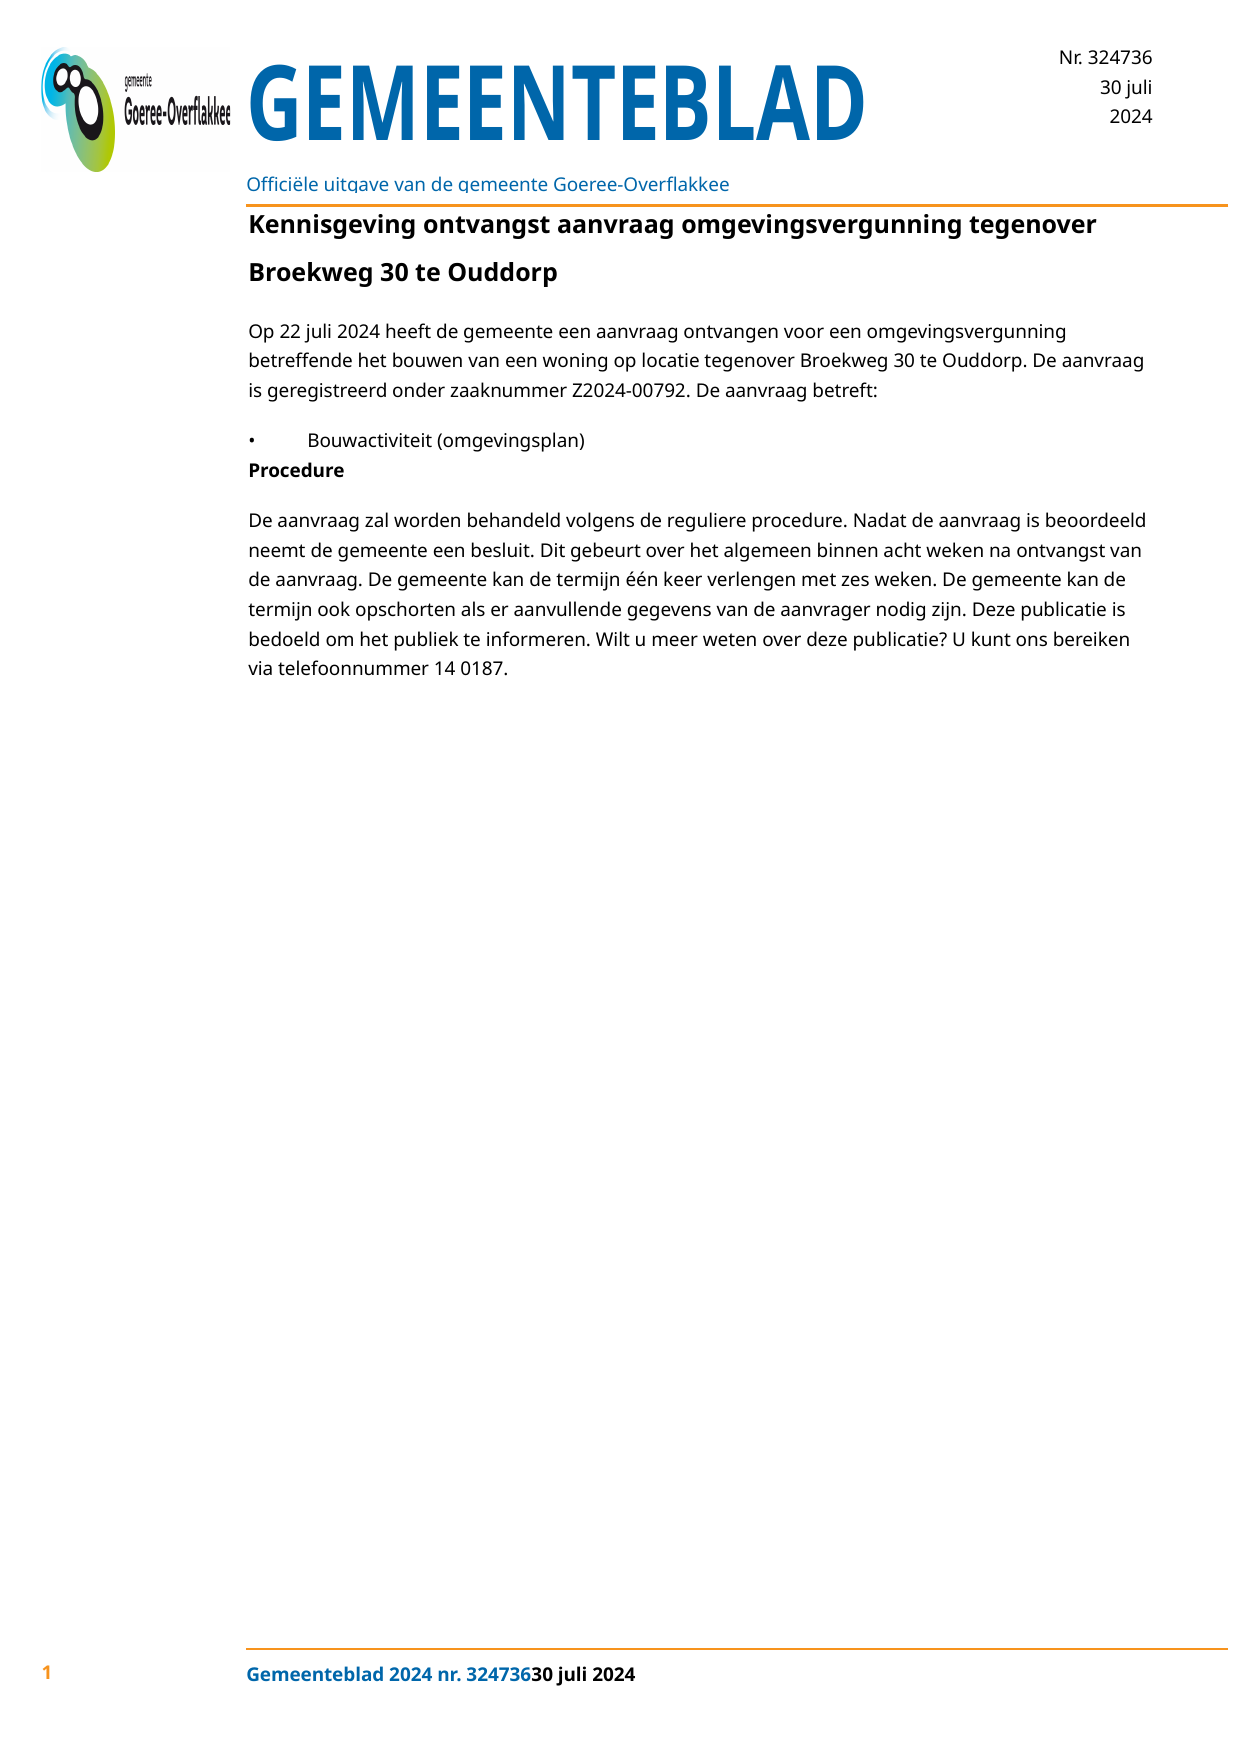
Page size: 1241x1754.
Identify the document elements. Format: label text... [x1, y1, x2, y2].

text Procedure [248, 457, 1152, 483]
picture [41, 47, 231, 172]
text Kennisgeving ontvangst aanvraag omgevingsvergunning tegenover Broekweg 30 te Ouddorp [248, 207, 1152, 288]
text Op 22 juli 2024 heeft de gemeente een aanvraag ontvangen voor een omgevingsvergunning betreffende het bouwen van een woning op locatie tegenover Broekweg 30 te Ouddorp. De aanvraag is geregistreerd onder zaaknummer Z2024-00792. De aanvraag betreft: [248, 318, 1152, 403]
list Bouwactiviteit (omgevingsplan) [248, 427, 1152, 453]
text De aanvraag zal worden behandeld volgens de reguliere procedure. Nadat de aanvraag is beoordeeld neemt de gemeente een besluit. Dit gebeurt over het algemeen binnen acht weken na ontvangst van de aanvraag. De gemeente kan de termijn één keer verlengen met zes weken. De gemeente kan de termijn ook opschorten als er aanvullende gegevens van de aanvrager nodig zijn. Deze publicatie is bedoeld om het publiek te informeren. Wilt u meer weten over deze publicatie? U kunt ons bereiken via telefoonnummer 14 0187. [248, 507, 1152, 681]
